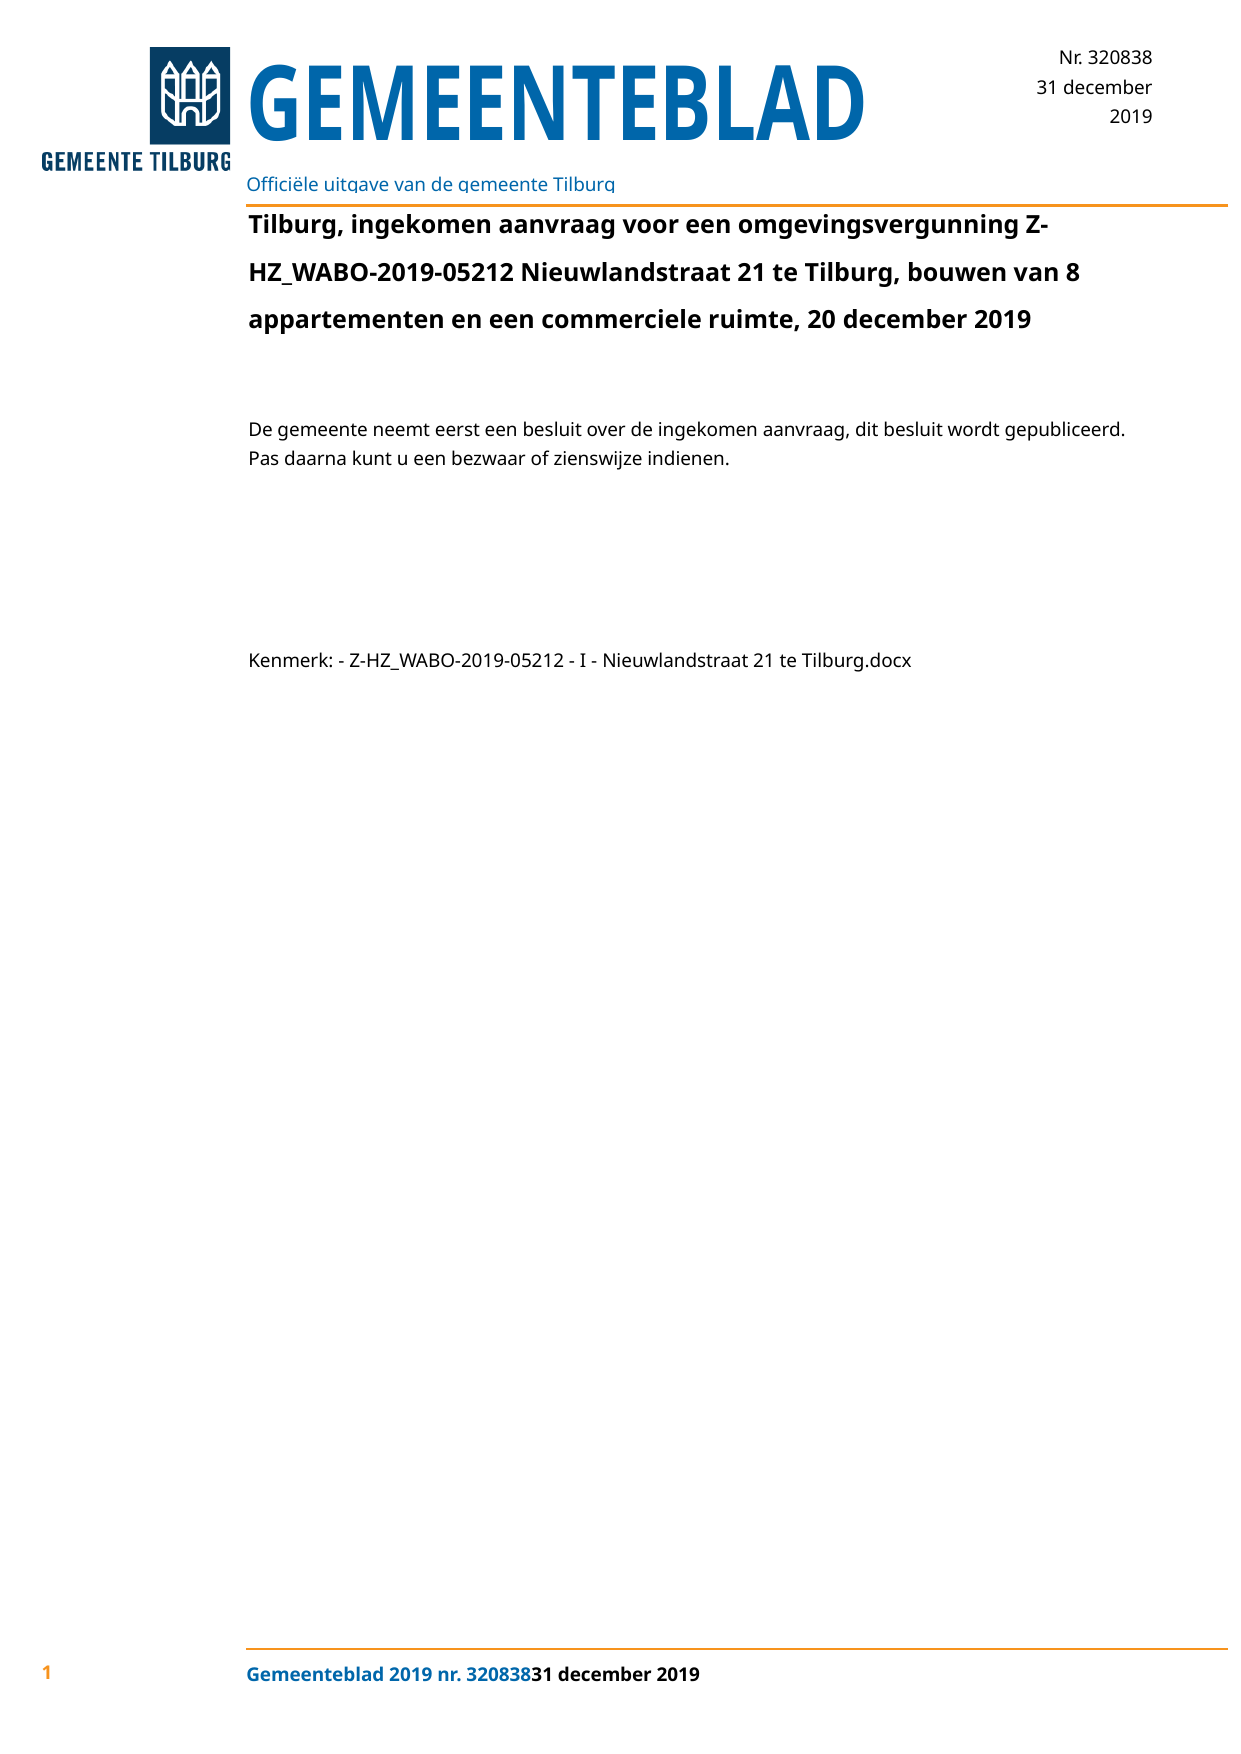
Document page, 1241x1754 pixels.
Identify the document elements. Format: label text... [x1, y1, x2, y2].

picture [41, 47, 231, 172]
text De gemeente neemt eerst een besluit over de ingekomen aanvraag, dit besluit wordt gepubliceerd. Pas daarna kunt u een bezwaar of zienswijze indienen. [248, 416, 1152, 471]
text Tilburg, ingekomen aanvraag voor een omgevingsvergunning Z-HZ_WABO-2019-05212 Nieuwlandstraat 21 te Tilburg, bouwen van 8 appartementen en een commerciele ruimte, 20 december 2019 [248, 207, 1152, 336]
text Kenmerk: - Z-HZ_WABO-2019-05212 - I - Nieuwlandstraat 21 te Tilburg.docx [248, 647, 1152, 673]
